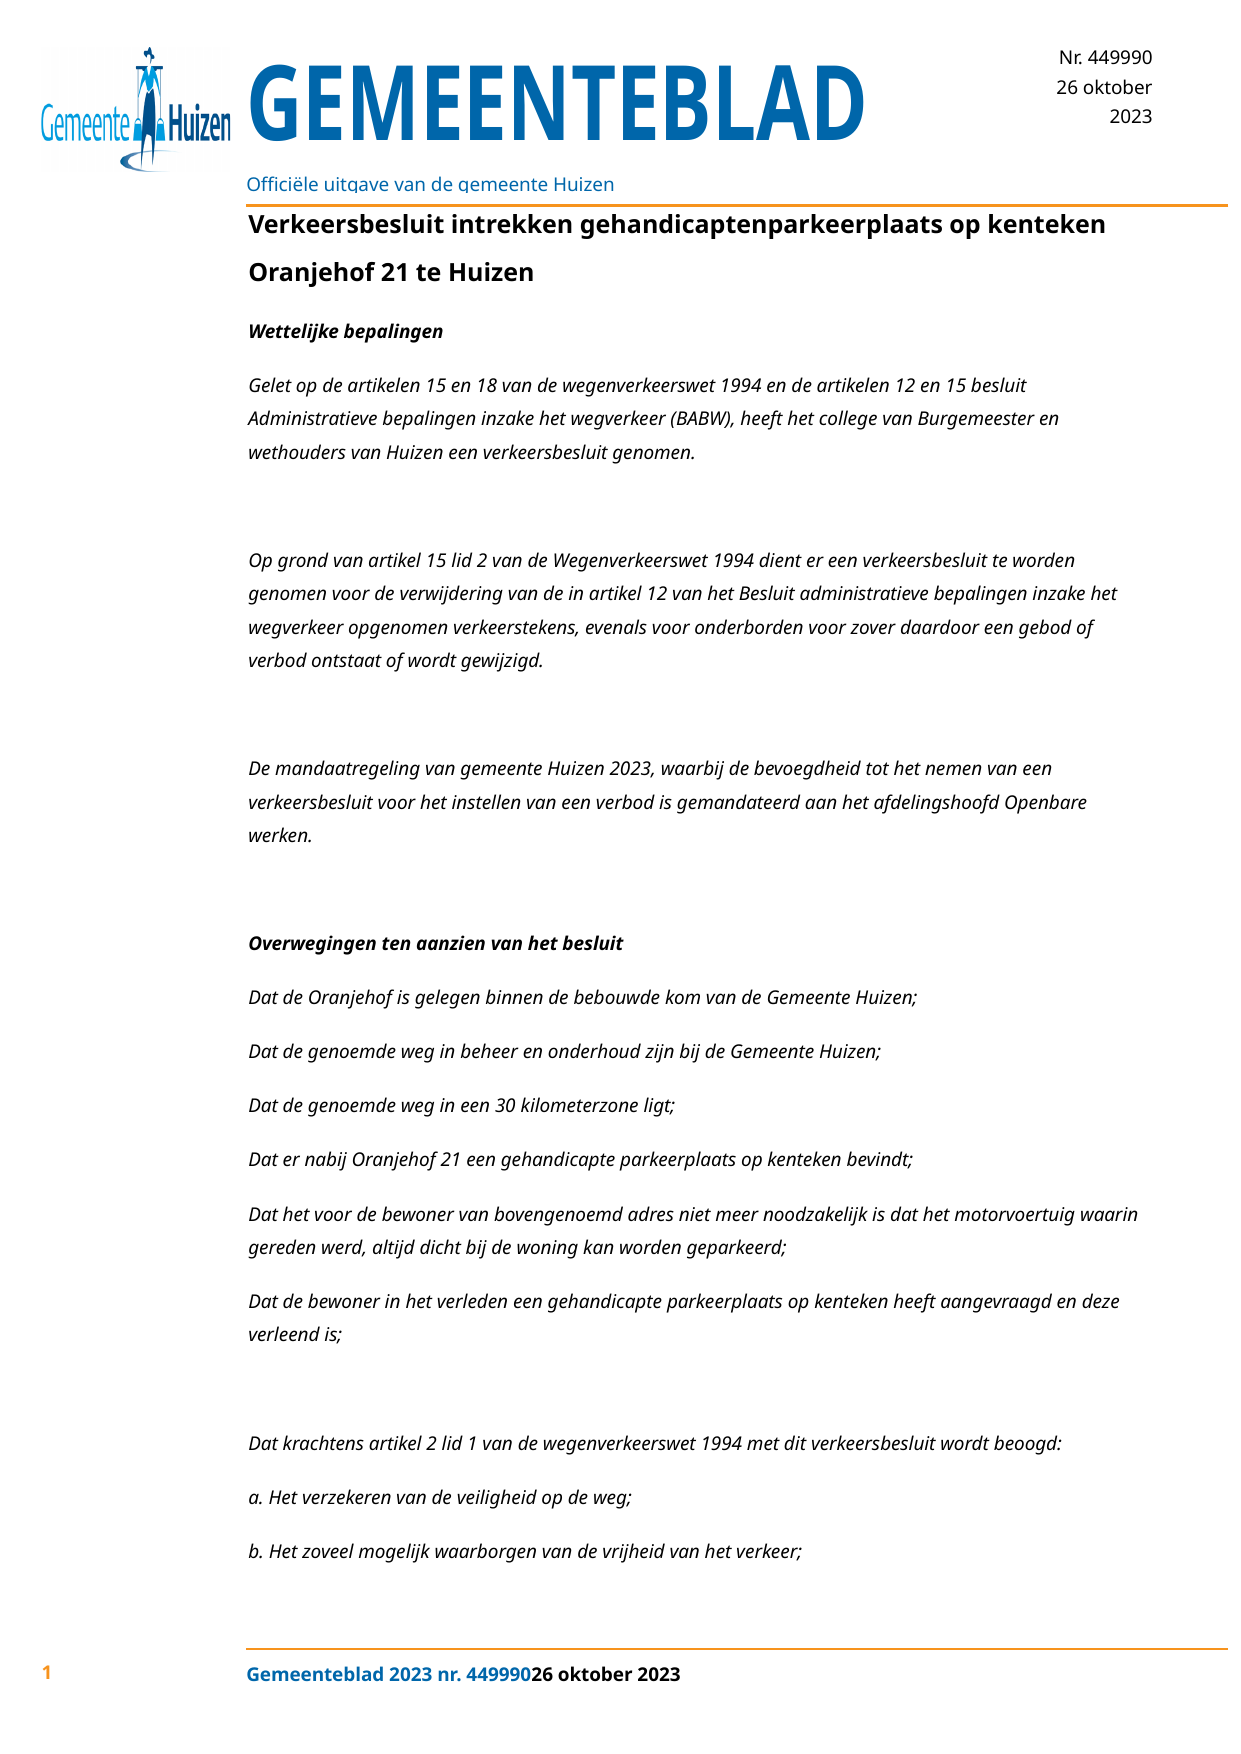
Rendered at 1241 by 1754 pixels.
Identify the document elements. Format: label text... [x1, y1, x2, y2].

text Dat het voor de bewoner van bovengenoemd adres niet meer noodzakelijk is dat het motorvoertuig waarin gereden werd, altijd dicht bij de woning kan worden geparkeerd; [248, 1201, 1152, 1260]
text Verkeersbesluit intrekken gehandicaptenparkeerplaats op kenteken Oranjehof 21 te Huizen [248, 207, 1152, 288]
text De mandaatregeling van gemeente Huizen 2023, waarbij de bevoegdheid tot het nemen van een verkeersbesluit voor het instellen van een verbod is gemandateerd aan het afdelingshoofd Openbare werken. [248, 755, 1152, 848]
text Dat de genoemde weg in een 30 kilometerzone ligt; [248, 1093, 1152, 1118]
text a. Het verzekeren van de veiligheid op de weg; [248, 1484, 1152, 1509]
text Gelet op de artikelen 15 en 18 van de wegenverkeerswet 1994 en de artikelen 12 en 15 besluit Administratieve bepalingen inzake het wegverkeer (BABW), heeft het college van Burgemeester en wethouders van Huizen een verkeersbesluit genomen. [248, 372, 1152, 464]
picture [41, 47, 231, 172]
text Op grond van artikel 15 lid 2 van de Wegenverkeerswet 1994 dient er een verkeersbesluit te worden genomen voor de verwijdering van de in artikel 12 van het Besluit administratieve bepalingen inzake het wegverkeer opgenomen verkeerstekens, evenals voor onderborden voor zover daardoor een gebod of verbod ontstaat of wordt gewijzigd. [248, 547, 1152, 673]
text b. Het zoveel mogelijk waarborgen van de vrijheid van het verkeer; [248, 1538, 1152, 1564]
text Dat er nabij Oranjehof 21 een gehandicapte parkeerplaats op kenteken bevindt; [248, 1147, 1152, 1172]
text Dat krachtens artikel 2 lid 1 van de wegenverkeerswet 1994 met dit verkeersbesluit wordt beoogd: [248, 1430, 1152, 1456]
text Overwegingen ten aanzien van het besluit [248, 930, 1152, 956]
text Dat de bewoner in het verleden een gehandicapte parkeerplaats op kenteken heeft aangevraagd en deze verleend is; [248, 1288, 1152, 1347]
text Dat de genoemde weg in beheer en onderhoud zijn bij de Gemeente Huizen; [248, 1038, 1152, 1064]
text Wettelijke bepalingen [248, 318, 1152, 344]
text Dat de Oranjehof is gelegen binnen de bebouwde kom van de Gemeente Huizen; [248, 984, 1152, 1010]
